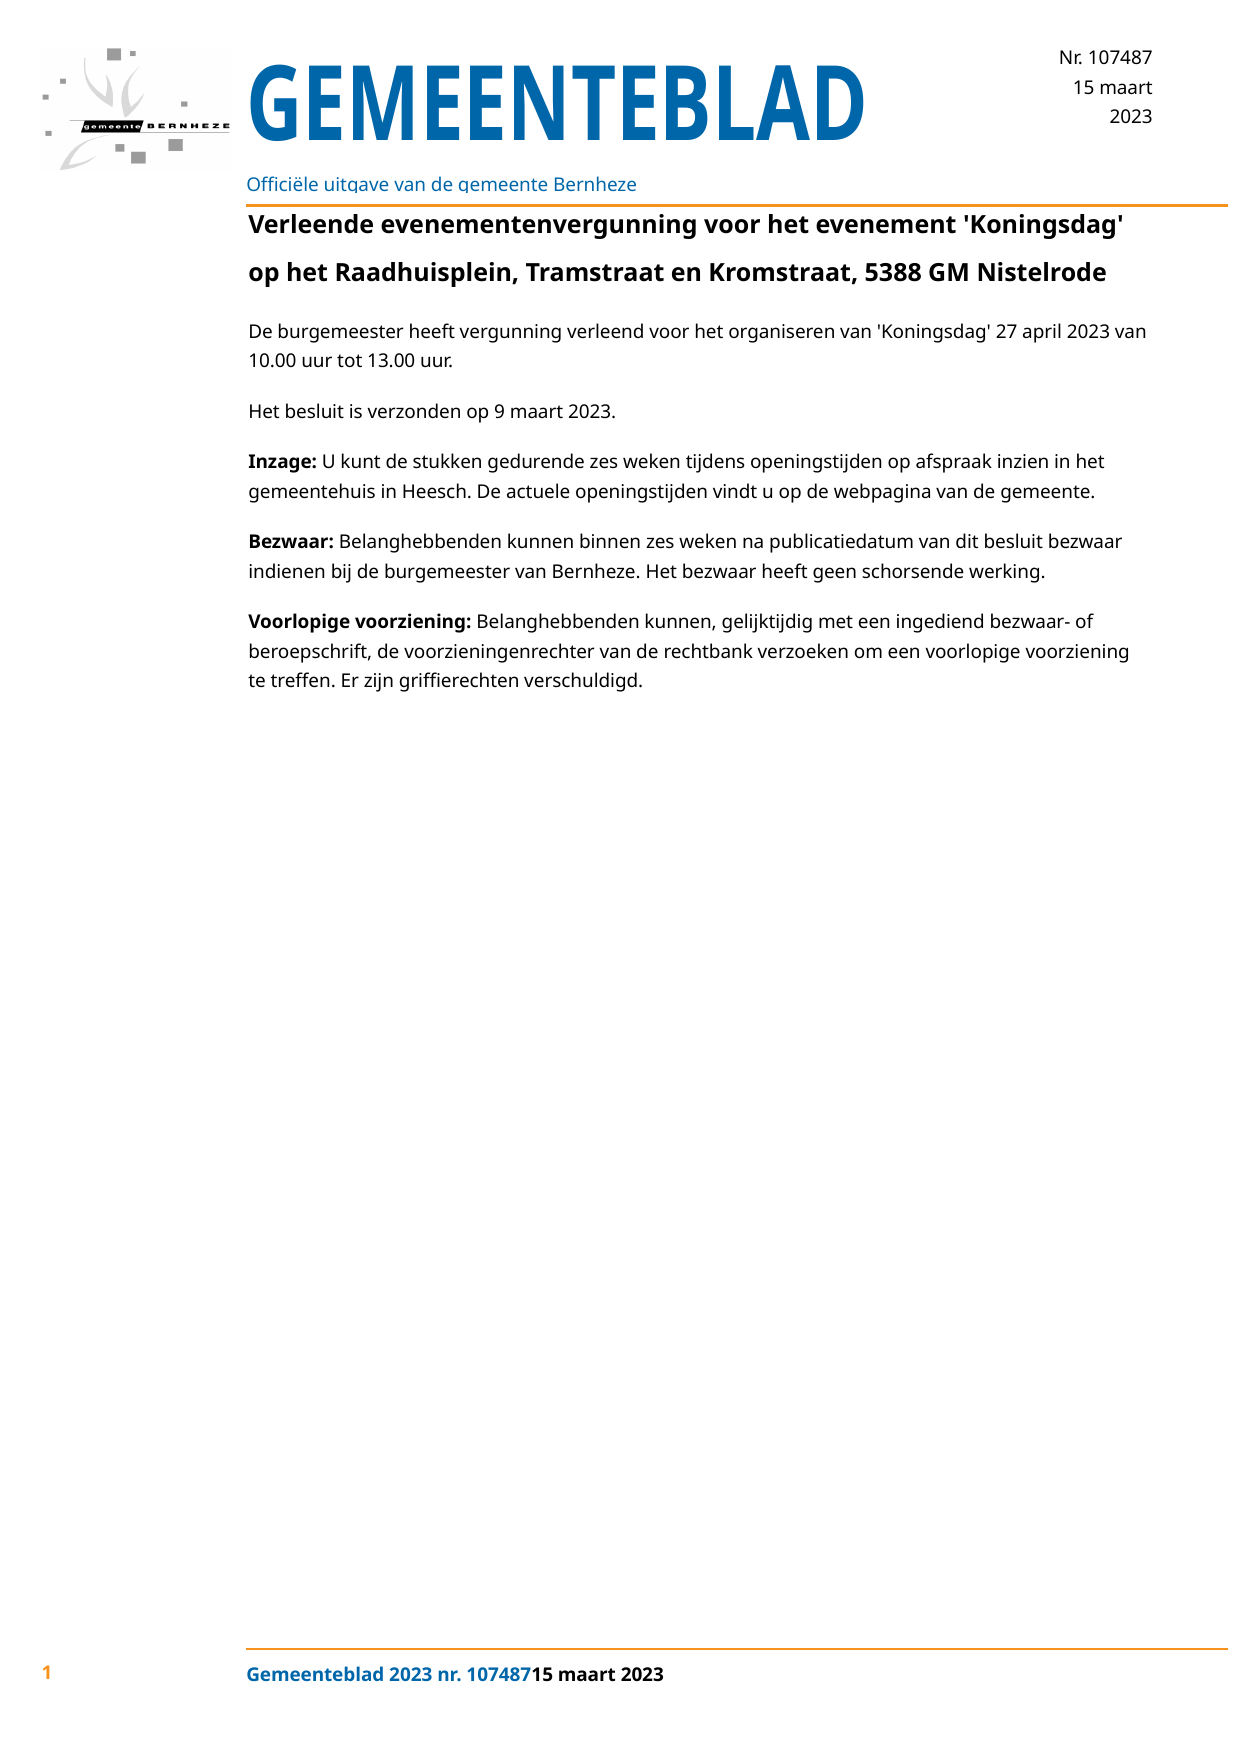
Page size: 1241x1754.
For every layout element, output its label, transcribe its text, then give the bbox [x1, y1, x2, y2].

text Verleende evenementenvergunning voor het evenement 'Koningsdag' op het Raadhuisplein, Tramstraat en Kromstraat, 5388 GM Nistelrode [248, 207, 1152, 288]
text Bezwaar: Belanghebbenden kunnen binnen zes weken na publicatiedatum van dit besluit bezwaar indienen bij de burgemeester van Bernheze. Het bezwaar heeft geen schorsende werking. [248, 528, 1152, 584]
text Het besluit is verzonden op 9 maart 2023. [248, 398, 1152, 424]
text De burgemeester heeft vergunning verleend voor het organiseren van 'Koningsdag' 27 april 2023 van 10.00 uur tot 13.00 uur. [248, 318, 1152, 373]
text Voorlopige voorziening: Belanghebbenden kunnen, gelijktijdig met een ingediend bezwaar- of beroepschrift, de voorzieningenrechter van de rechtbank verzoeken om een voorlopige voorziening te treffen. Er zijn griffierechten verschuldigd. [248, 608, 1152, 693]
picture [41, 47, 231, 172]
text Inzage: U kunt de stukken gedurende zes weken tijdens openingstijden op afspraak inzien in het gemeentehuis in Heesch. De actuele openingstijden vindt u op de webpagina van de gemeente. [248, 448, 1152, 504]
